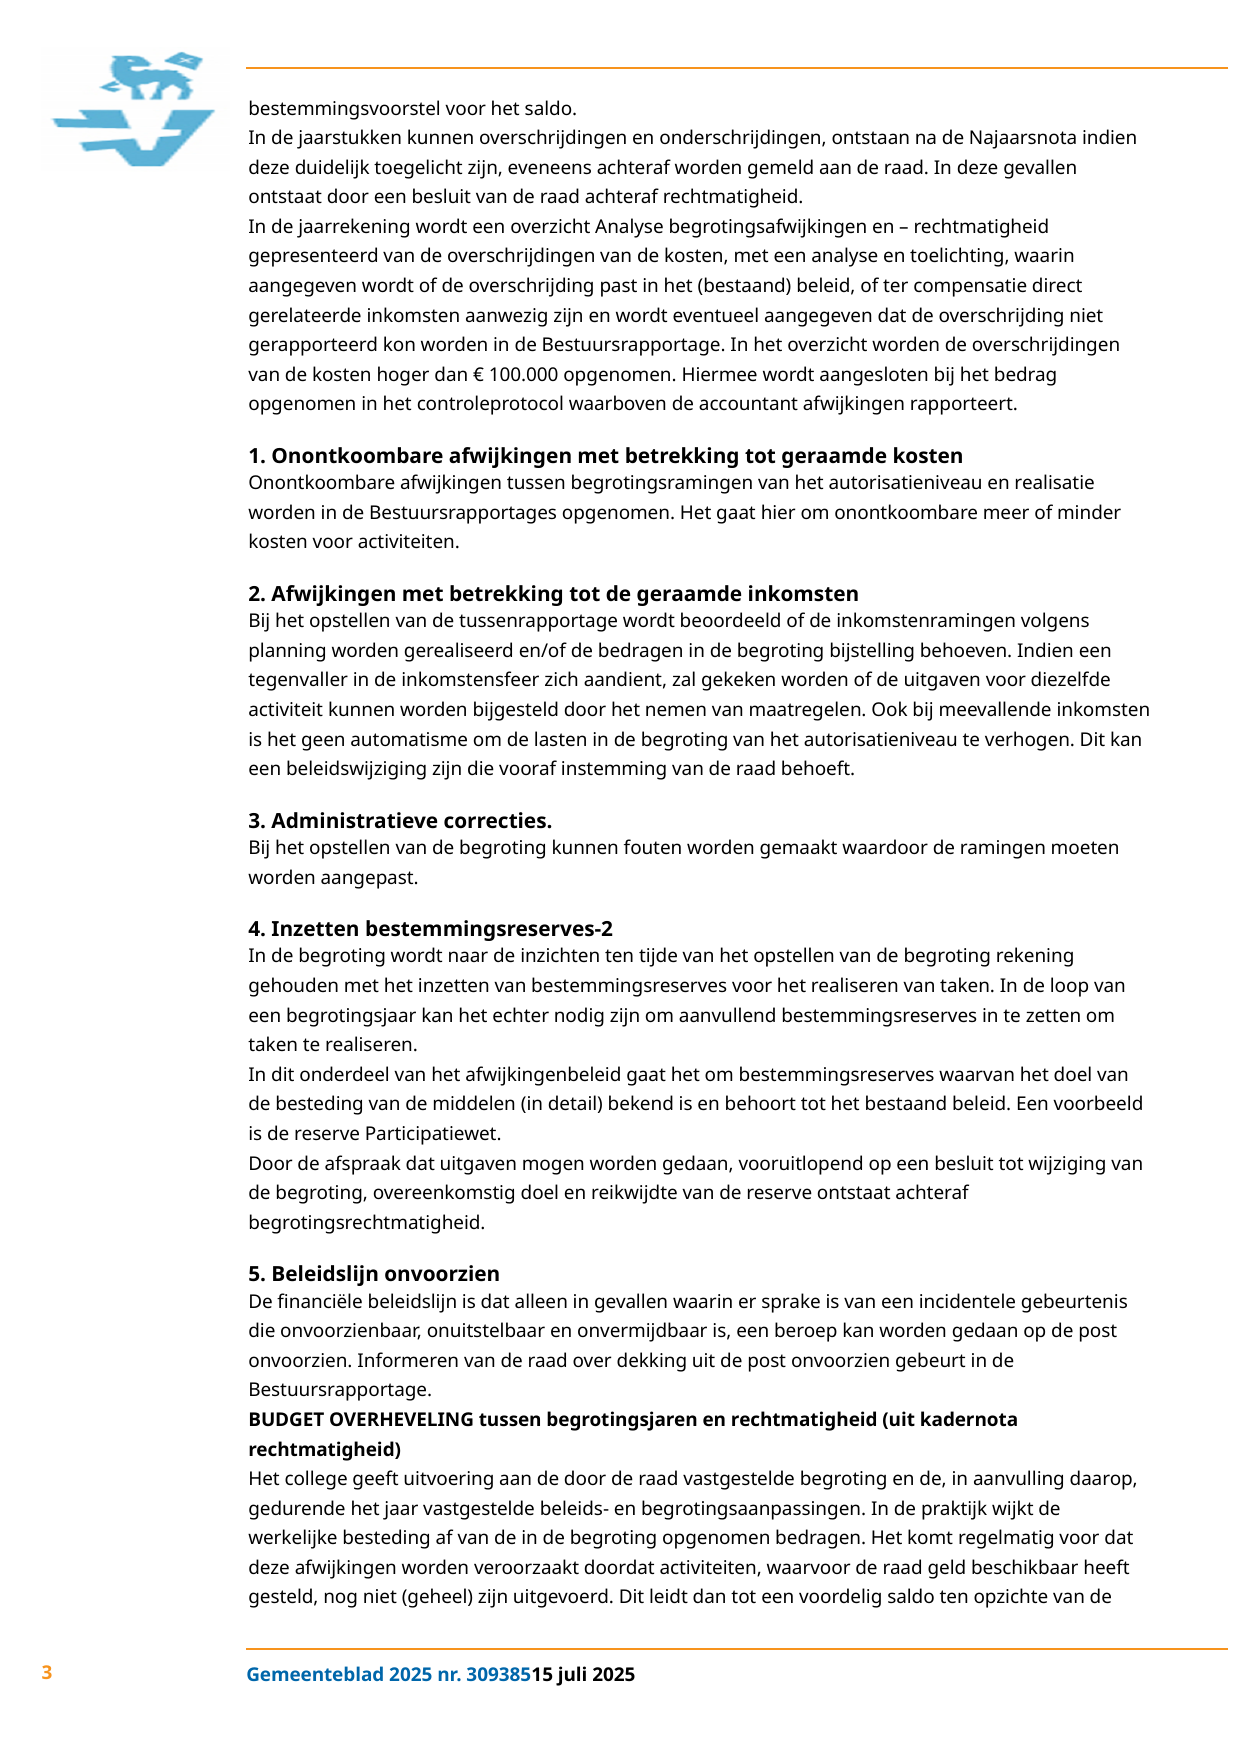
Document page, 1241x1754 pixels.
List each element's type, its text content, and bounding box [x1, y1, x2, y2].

text BUDGET OVERHEVELING tussen begrotingsjaren en rechtmatigheid (uit kadernota rechtmatigheid) [248, 1406, 1152, 1461]
text In de jaarstukken kunnen overschrijdingen en onderschrijdingen, ontstaan na de Najaarsnota indien deze duidelijk toegelicht zijn, eveneens achteraf worden gemeld aan de raad. In deze gevallen ontstaat door een besluit van de raad achteraf rechtmatigheid. [248, 124, 1152, 209]
text Door de afspraak dat uitgaven mogen worden gedaan, vooruitlopend op een besluit tot wijziging van de begroting, overeenkomstig doel en reikwijdte van de reserve ontstaat achteraf begrotingsrechtmatigheid. [248, 1150, 1152, 1235]
text 3. Administratieve correcties. [248, 806, 1152, 834]
text Onontkoombare afwijkingen tussen begrotingsramingen van het autorisatieniveau en realisatie worden in de Bestuursrapportages opgenomen. Het gaat hier om onontkoombare meer of minder kosten voor activiteiten. [248, 469, 1152, 554]
text 5. Beleidslijn onvoorzien [248, 1259, 1152, 1288]
text 2. Afwijkingen met betrekking tot de geraamde inkomsten [248, 579, 1152, 607]
text bestemmingsvoorstel voor het saldo. [248, 95, 1152, 121]
text Bij het opstellen van de tussenrapportage wordt beoordeeld of de inkomstenramingen volgens planning worden gerealiseerd en/of de bedragen in de begroting bijstelling behoeven. Indien een tegenvaller in de inkomstensfeer zich aandient, zal gekeken worden of de uitgaven voor diezelfde activiteit kunnen worden bijgesteld door het nemen van maatregelen. Ook bij meevallende inkomsten is het geen automatisme om de lasten in de begroting van het autorisatieniveau te verhogen. Dit kan een beleidswijziging zijn die vooraf instemming van de raad behoeft. [248, 607, 1152, 781]
text De financiële beleidslijn is dat alleen in gevallen waarin er sprake is van een incidentele gebeurtenis die onvoorzienbaar, onuitstelbaar en onvermijdbaar is, een beroep kan worden gedaan op de post onvoorzien. Informeren van de raad over dekking uit de post onvoorzien gebeurt in de Bestuursrapportage. [248, 1288, 1152, 1402]
text Het college geeft uitvoering aan de door de raad vastgestelde begroting en de, in aanvulling daarop, gedurende het jaar vastgestelde beleids- en begrotingsaanpassingen. In de praktijk wijkt de werkelijke besteding af van de in de begroting opgenomen bedragen. Het komt regelmatig voor dat deze afwijkingen worden veroorzaakt doordat activiteiten, waarvoor de raad geld beschikbaar heeft gesteld, nog niet (geheel) zijn uitgevoerd. Dit leidt dan tot een voordelig saldo ten opzichte van de [248, 1465, 1152, 1609]
text Bij het opstellen van de begroting kunnen fouten worden gemaakt waardoor de ramingen moeten worden aangepast. [248, 834, 1152, 889]
picture [41, 47, 231, 172]
text In dit onderdeel van het afwijkingenbeleid gaat het om bestemmingsreserves waarvan het doel van de besteding van de middelen (in detail) bekend is en behoort tot het bestaand beleid. Een voorbeeld is de reserve Participatiewet. [248, 1061, 1152, 1146]
text In de begroting wordt naar de inzichten ten tijde van het opstellen van de begroting rekening gehouden met het inzetten van bestemmingsreserves voor het realiseren van taken. In de loop van een begrotingsjaar kan het echter nodig zijn om aanvullend bestemmingsreserves in te zetten om taken te realiseren. [248, 943, 1152, 1057]
text 4. Inzetten bestemmingsreserves-2 [248, 914, 1152, 943]
text In de jaarrekening wordt een overzicht Analyse begrotingsafwijkingen en – rechtmatigheid gepresenteerd van de overschrijdingen van de kosten, met een analyse en toelichting, waarin aangegeven wordt of de overschrijding past in het (bestaand) beleid, of ter compensatie direct gerelateerde inkomsten aanwezig zijn en wordt eventueel aangegeven dat de overschrijding niet gerapporteerd kon worden in de Bestuursrapportage. In het overzicht worden de overschrijdingen van de kosten hoger dan € 100.000 opgenomen. Hiermee wordt aangesloten bij het bedrag opgenomen in het controleprotocol waarboven de accountant afwijkingen rapporteert. [248, 213, 1152, 416]
text 1. Onontkoombare afwijkingen met betrekking tot geraamde kosten [248, 441, 1152, 469]
